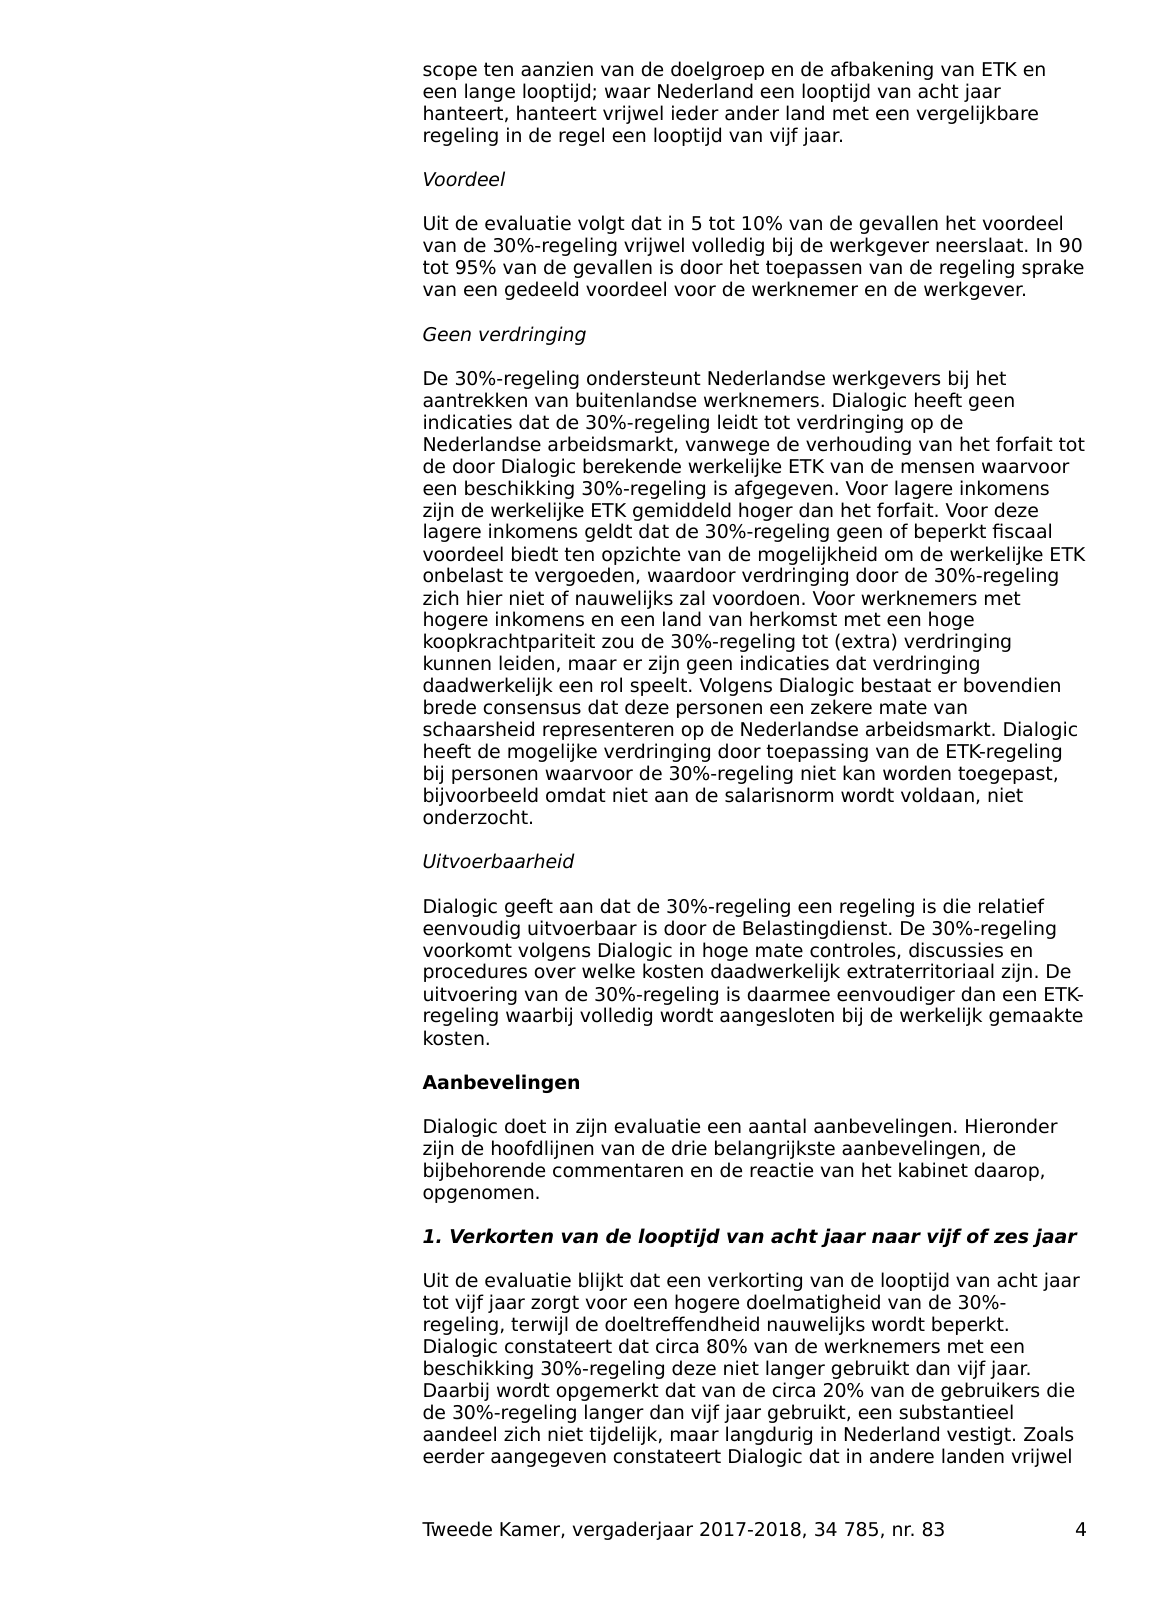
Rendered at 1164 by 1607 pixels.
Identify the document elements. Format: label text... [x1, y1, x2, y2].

text Dialogic doet in zijn evaluatie een aantal aanbevelingen. Hieronder zijn de hoofdlijnen van de drie belangrijkste aanbevelingen, de bijbehorende commentaren en de reactie van het kabinet daarop, opgenomen. [422, 1116, 1087, 1204]
text Dialogic geeft aan dat de 30%-regeling een regeling is die relatief eenvoudig uitvoerbaar is door de Belastingdienst. De 30%-regeling voorkomt volgens Dialogic in hoge mate controles, discussies en procedures over welke kosten daadwerkelijk extraterritoriaal zijn. De uitvoering van de 30%-regeling is daarmee eenvoudiger dan een ETK-regeling waarbij volledig wordt aangesloten bij de werkelijk gemaakte kosten. [422, 896, 1087, 1049]
text scope ten aanzien van de doelgroep en de afbakening van ETK en een lange looptijd; waar Nederland een looptijd van acht jaar hanteert, hanteert vrijwel ieder ander land met een vergelijkbare regeling in de regel een looptijd van vijf jaar. [422, 59, 1087, 147]
subtitle Geen verdringing [422, 323, 1087, 345]
subtitle Voordeel [422, 169, 1087, 191]
subtitle 1. Verkorten van de looptijd van acht jaar naar vijf of zes jaar [422, 1226, 1087, 1248]
subtitle Uitvoerbaarheid [422, 851, 1087, 873]
text De 30%-regeling ondersteunt Nederlandse werkgevers bij het aantrekken van buitenlandse werknemers. Dialogic heeft geen indicaties dat de 30%-regeling leidt tot verdringing op de Nederlandse arbeidsmarkt, vanwege de verhouding van het forfait tot de door Dialogic berekende werkelijke ETK van de mensen waarvoor een beschikking 30%-regeling is afgegeven. Voor lagere inkomens zijn de werkelijke ETK gemiddeld hoger dan het forfait. Voor deze lagere inkomens geldt dat de 30%-regeling geen of beperkt fiscaal voordeel biedt ten opzichte van de mogelijkheid om de werkelijke ETK onbelast te vergoeden, waardoor verdringing door de 30%-regeling zich hier niet of nauwelijks zal voordoen. Voor werknemers met hogere inkomens en een land van herkomst met een hoge koopkrachtpariteit zou de 30%-regeling tot (extra) verdringing kunnen leiden, maar er zijn geen indicaties dat verdringing daadwerkelijk een rol speelt. Volgens Dialogic bestaat er bovendien brede consensus dat deze personen een zekere mate van schaarsheid representeren op de Nederlandse arbeidsmarkt. Dialogic heeft de mogelijke verdringing door toepassing van de ETK-regeling bij personen waarvoor de 30%-regeling niet kan worden toegepast, bijvoorbeeld omdat niet aan de salarisnorm wordt voldaan, niet onderzocht. [422, 368, 1087, 829]
text Uit de evaluatie blijkt dat een verkorting van de looptijd van acht jaar tot vijf jaar zorgt voor een hogere doelmatigheid van de 30%-regeling, terwijl de doeltreffendheid nauwelijks wordt beperkt. Dialogic constateert dat circa 80% van de werknemers met een beschikking 30%-regeling deze niet langer gebruikt dan vijf jaar. Daarbij wordt opgemerkt dat van de circa 20% van de gebruikers die de 30%-regeling langer dan vijf jaar gebruikt, een substantieel aandeel zich niet tijdelijk, maar langdurig in Nederland vestigt. Zoals eerder aangegeven constateert Dialogic dat in andere landen vrijwel [422, 1270, 1087, 1468]
subtitle Aanbevelingen [422, 1072, 1087, 1093]
text Uit de evaluatie volgt dat in 5 tot 10% van de gevallen het voordeel van de 30%-regeling vrijwel volledig bij de werkgever neerslaat. In 90 tot 95% van de gevallen is door het toepassen van de regeling sprake van een gedeeld voordeel voor de werknemer en de werkgever. [422, 213, 1087, 301]
